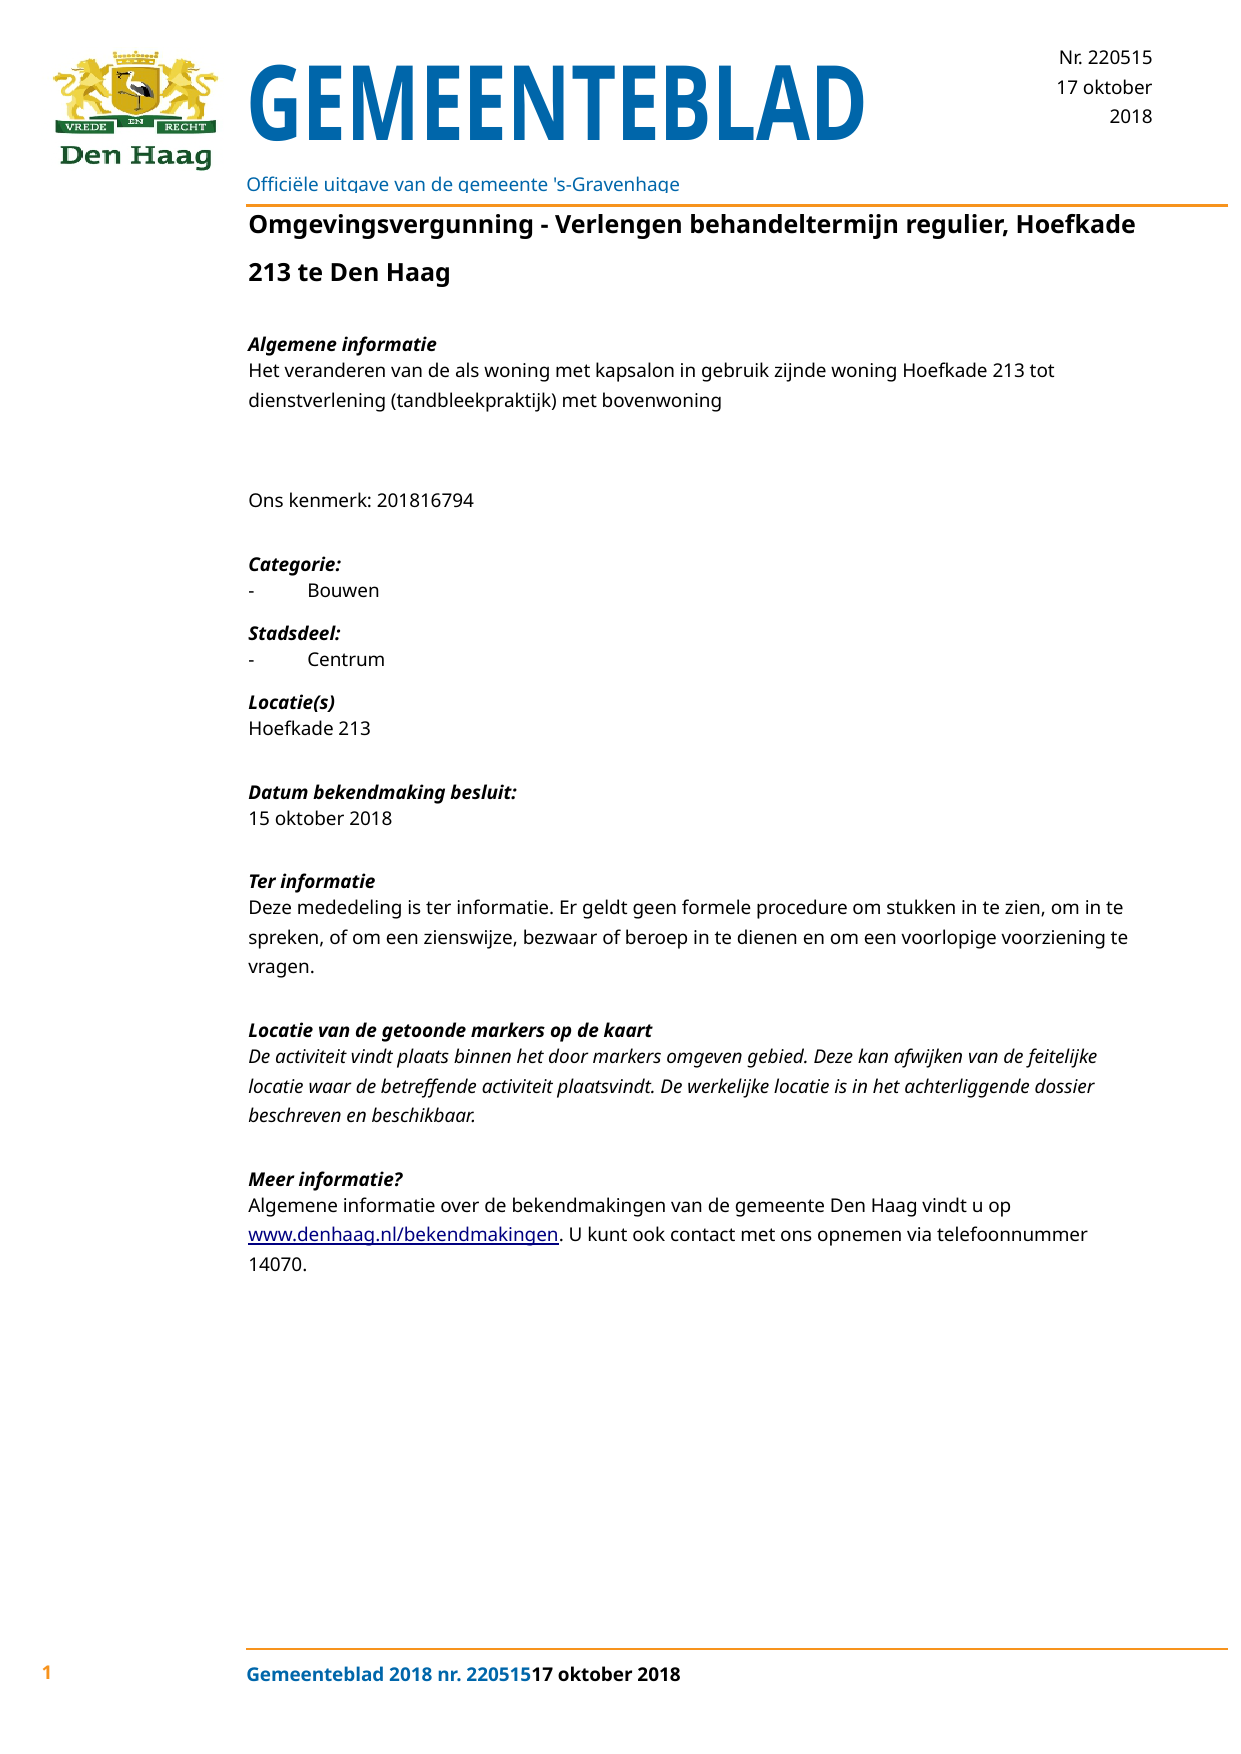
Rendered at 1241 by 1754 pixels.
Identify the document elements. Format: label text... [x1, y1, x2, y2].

text Stadsdeel: [248, 620, 1152, 646]
text Meer informatie? [248, 1166, 1152, 1192]
text Hoefkade 213 [248, 715, 1152, 741]
text Omgevingsvergunning - Verlengen behandeltermijn regulier, Hoefkade 213 te Den Haag [248, 207, 1152, 288]
text Algemene informatie [248, 331, 1152, 357]
text Datum bekendmaking besluit: [248, 779, 1152, 805]
text Algemene informatie over de bekendmakingen van de gemeente Den Haag vindt u op www.denhaag.nl/bekendmakingen. U kunt ook contact met ons opnemen via telefoonnummer 14070. [248, 1192, 1152, 1277]
text Locatie(s) [248, 689, 1152, 715]
picture [41, 47, 231, 172]
list Bouwen [248, 577, 1152, 603]
text De activiteit vindt plaats binnen het door markers omgeven gebied. Deze kan afwijken van de feitelijke locatie waar de betreffende activiteit plaatsvindt. De werkelijke locatie is in het achterliggende dossier beschreven en beschikbaar. [248, 1043, 1152, 1128]
text 15 oktober 2018 [248, 805, 1152, 830]
text Locatie van de getoonde markers op de kaart [248, 1017, 1152, 1043]
text Het veranderen van de als woning met kapsalon in gebruik zijnde woning Hoefkade 213 tot dienstverlening (tandbleekpraktijk) met bovenwoning [248, 357, 1152, 412]
text Deze mededeling is ter informatie. Er geldt geen formele procedure om stukken in te zien, om in te spreken, of om een zienswijze, bezwaar of beroep in te dienen en om een voorlopige voorziening te vragen. [248, 894, 1152, 979]
list Centrum [248, 646, 1152, 672]
text Ons kenmerk: 201816794 [248, 488, 1152, 513]
text Categorie: [248, 552, 1152, 577]
text Ter informatie [248, 869, 1152, 894]
